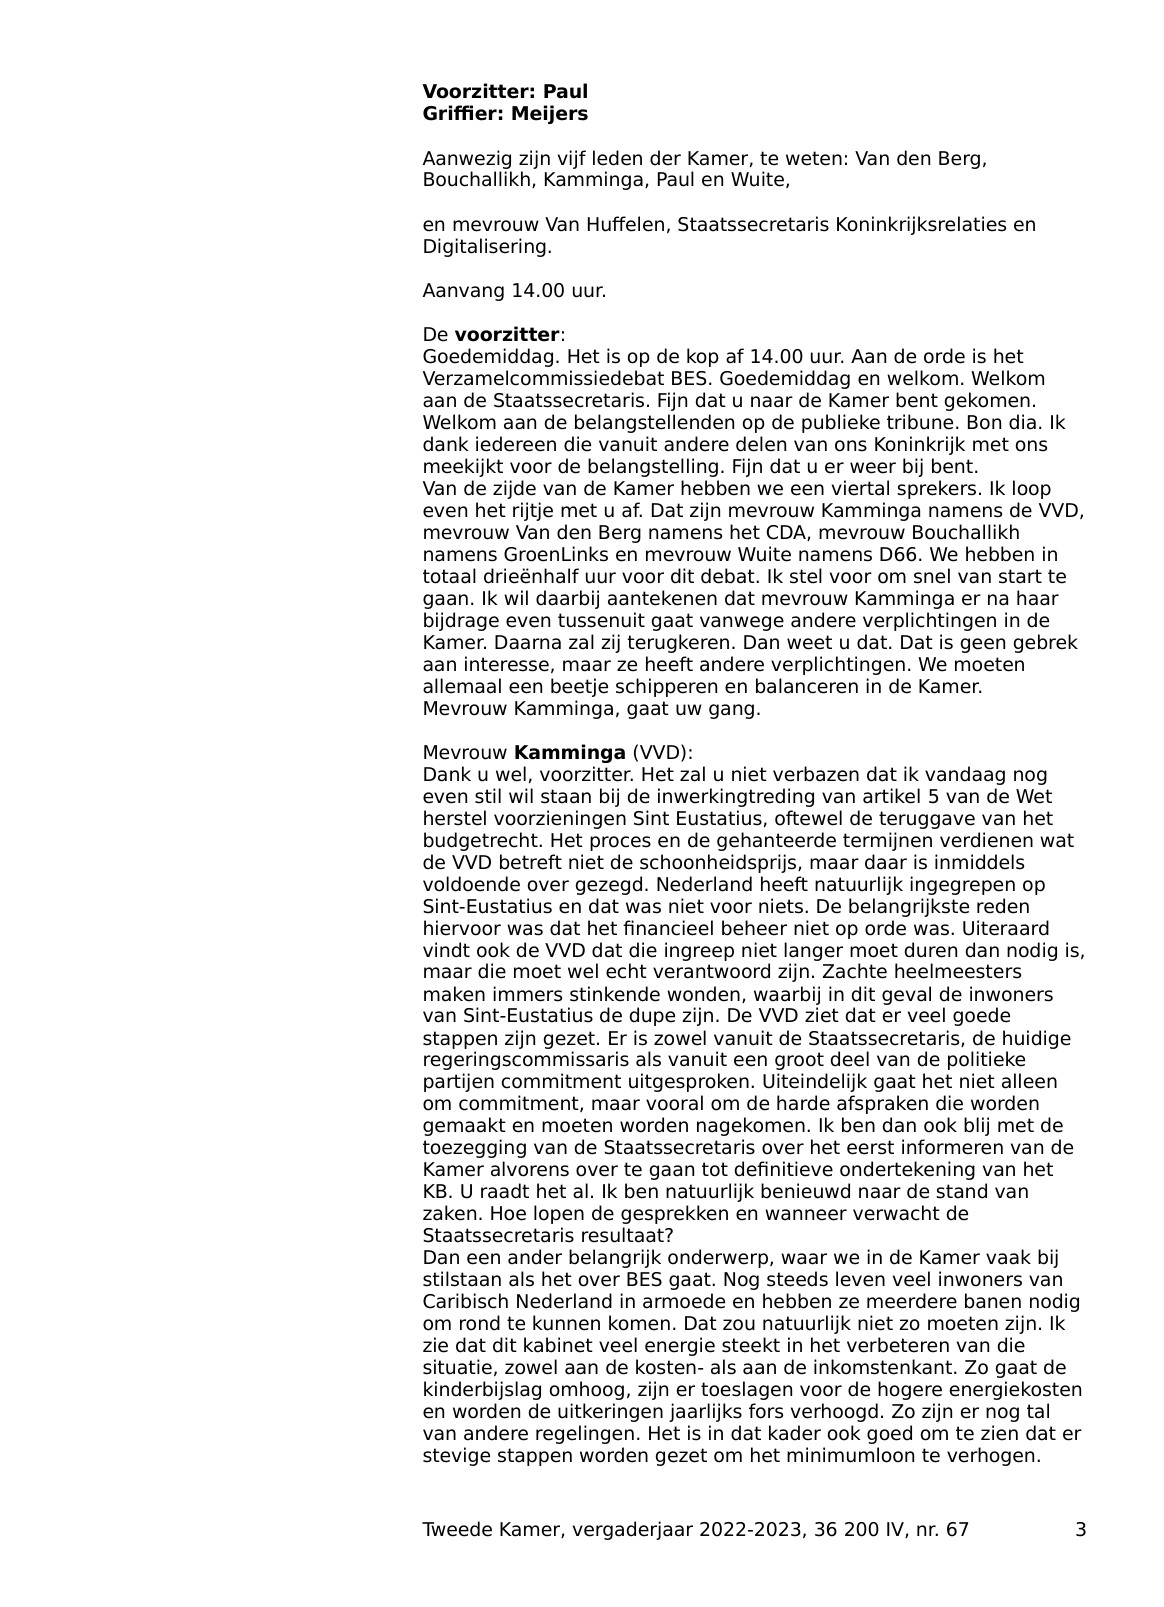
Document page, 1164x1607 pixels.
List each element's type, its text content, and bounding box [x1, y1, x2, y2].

text Aanvang 14.00 uur. [422, 280, 1087, 302]
text en mevrouw Van Huffelen, Staatssecretaris Koninkrijksrelaties en Digitalisering. [422, 213, 1087, 257]
text Griffier: Meijers [422, 103, 1087, 125]
text Goedemiddag. Het is op de kop af 14.00 uur. Aan de orde is het Verzamelcommissiedebat BES. Goedemiddag en welkom. Welkom aan de Staatssecretaris. Fijn dat u naar de Kamer bent gekomen. Welkom aan de belangstellenden op de publieke tribune. Bon dia. Ik dank iedereen die vanuit andere delen van ons Koninkrijk met ons meekijkt voor de belangstelling. Fijn dat u er weer bij bent. [422, 346, 1087, 478]
text Dank u wel, voorzitter. Het zal u niet verbazen dat ik vandaag nog even stil wil staan bij de inwerkingtreding van artikel 5 van de Wet herstel voorzieningen Sint Eustatius, oftewel de teruggave van het budgetrecht. Het proces en de gehanteerde termijnen verdienen wat de VVD betreft niet de schoonheidsprijs, maar daar is inmiddels voldoende over gezegd. Nederland heeft natuurlijk ingegrepen op Sint-Eustatius en dat was niet voor niets. De belangrijkste reden hiervoor was dat het financieel beheer niet op orde was. Uiteraard vindt ook de VVD dat die ingreep niet langer moet duren dan nodig is, maar die moet wel echt verantwoord zijn. Zachte heelmeesters maken immers stinkende wonden, waarbij in dit geval de inwoners van Sint-Eustatius de dupe zijn. De VVD ziet dat er veel goede stappen zijn gezet. Er is zowel vanuit de Staatssecretaris, de huidige regeringscommissaris als vanuit een groot deel van de politieke partijen commitment uitgesproken. Uiteindelijk gaat het niet alleen om commitment, maar vooral om de harde afspraken die worden gemaakt en moeten worden nagekomen. Ik ben dan ook blij met de toezegging van de Staatssecretaris over het eerst informeren van de Kamer alvorens over te gaan tot definitieve ondertekening van het KB. U raadt het al. Ik ben natuurlijk benieuwd naar de stand van zaken. Hoe lopen de gesprekken en wanneer verwacht de Staatssecretaris resultaat? [422, 764, 1087, 1247]
text Voorzitter: Paul [422, 81, 1087, 103]
text De voorzitter: [422, 324, 1087, 346]
text Dan een ander belangrijk onderwerp, waar we in de Kamer vaak bij stilstaan als het over BES gaat. Nog steeds leven veel inwoners van Caribisch Nederland in armoede en hebben ze meerdere banen nodig om rond te kunnen komen. Dat zou natuurlijk niet zo moeten zijn. Ik zie dat dit kabinet veel energie steekt in het verbeteren van die situatie, zowel aan de kosten- als aan de inkomstenkant. Zo gaat de kinderbijslag omhoog, zijn er toeslagen voor de hogere energiekosten en worden de uitkeringen jaarlijks fors verhoogd. Zo zijn er nog tal van andere regelingen. Het is in dat kader ook goed om te zien dat er stevige stappen worden gezet om het minimumloon te verhogen. [422, 1247, 1087, 1467]
text Aanwezig zijn vijf leden der Kamer, te weten: Van den Berg, Bouchallikh, Kamminga, Paul en Wuite, [422, 147, 1087, 191]
text Mevrouw Kamminga (VVD): [422, 742, 1087, 764]
text Van de zijde van de Kamer hebben we een viertal sprekers. Ik loop even het rijtje met u af. Dat zijn mevrouw Kamminga namens de VVD, mevrouw Van den Berg namens het CDA, mevrouw Bouchallikh namens GroenLinks en mevrouw Wuite namens D66. We hebben in totaal drieënhalf uur voor dit debat. Ik stel voor om snel van start te gaan. Ik wil daarbij aantekenen dat mevrouw Kamminga er na haar bijdrage even tussenuit gaat vanwege andere verplichtingen in de Kamer. Daarna zal zij terugkeren. Dan weet u dat. Dat is geen gebrek aan interesse, maar ze heeft andere verplichtingen. We moeten allemaal een beetje schipperen en balanceren in de Kamer. [422, 478, 1087, 697]
text Mevrouw Kamminga, gaat uw gang. [422, 697, 1087, 719]
